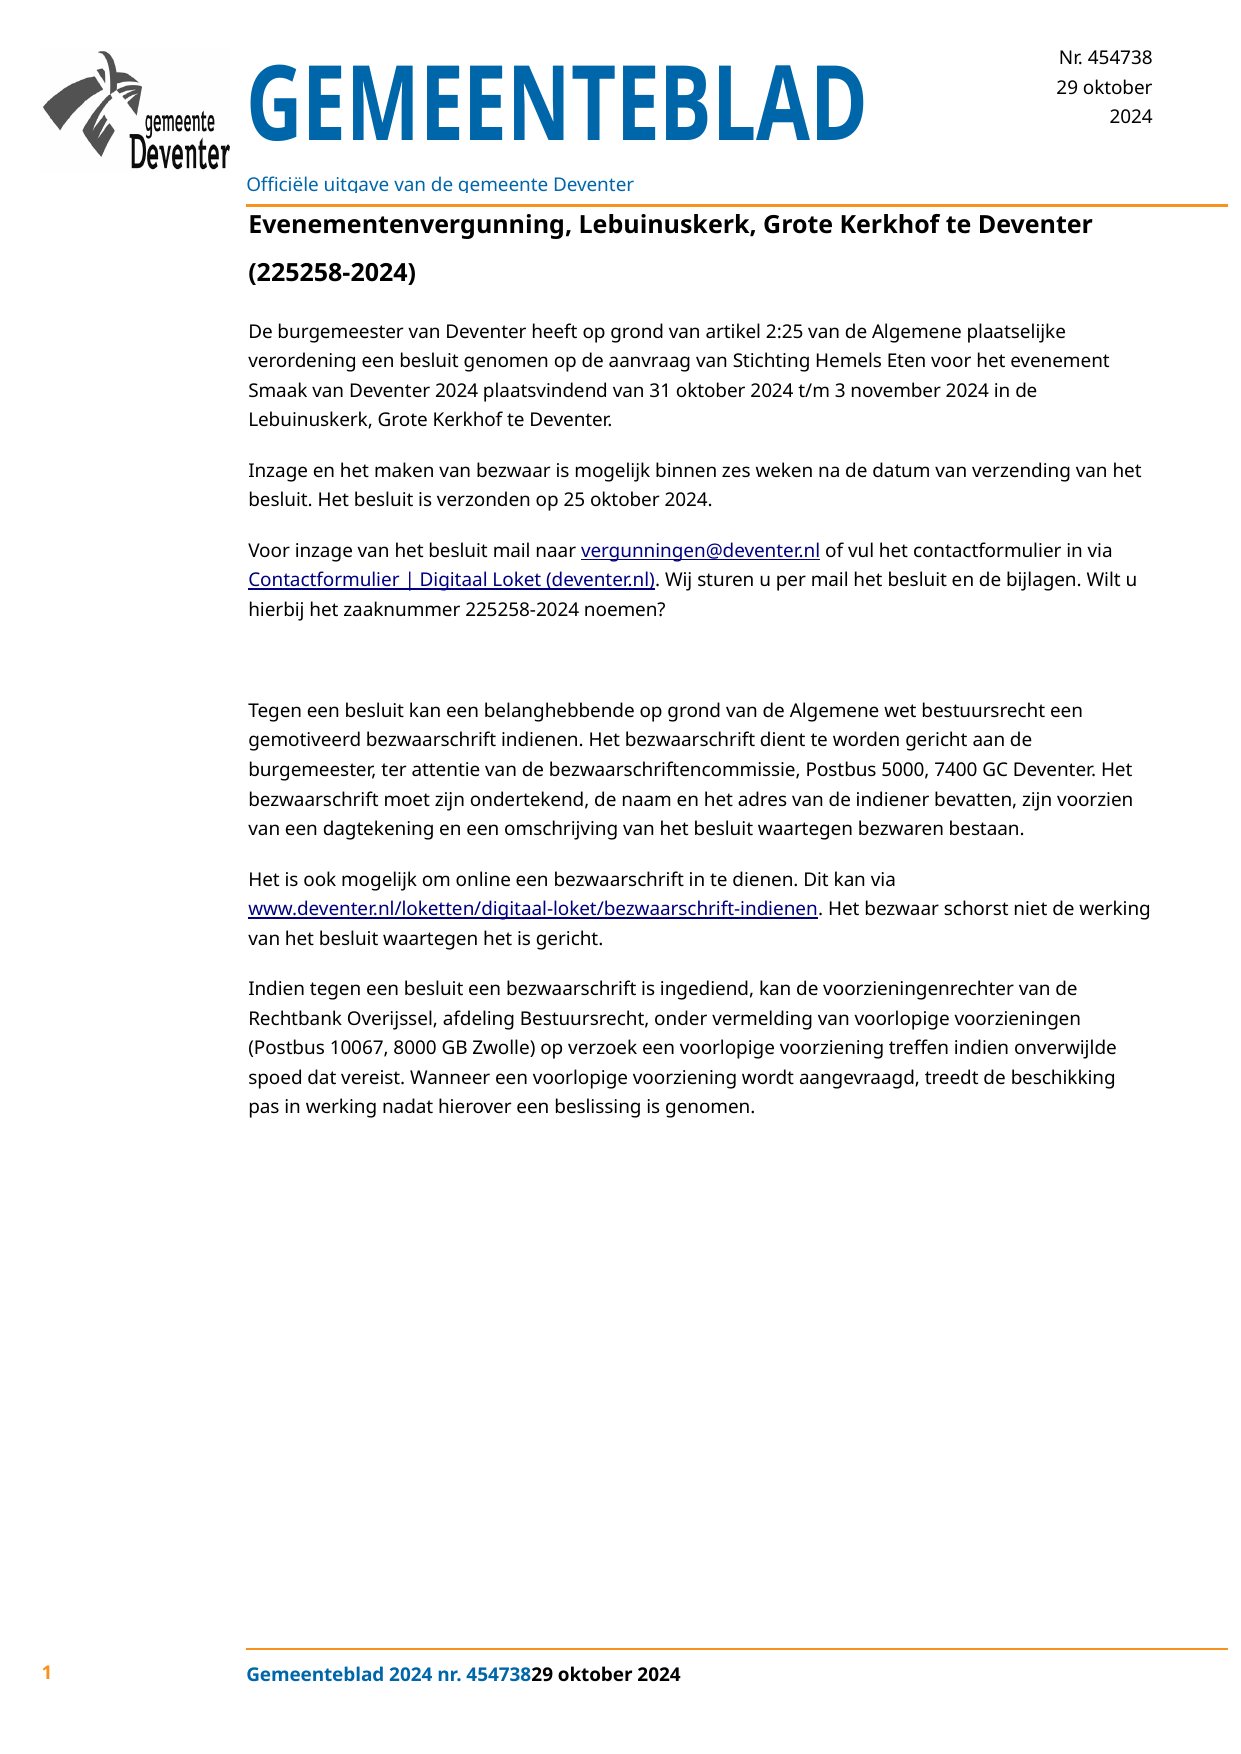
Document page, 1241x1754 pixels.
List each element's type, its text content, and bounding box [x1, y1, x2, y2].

text Evenementenvergunning, Lebuinuskerk, Grote Kerkhof te Deventer (225258-2024) [248, 207, 1152, 288]
text Tegen een besluit kan een belanghebbende op grond van de Algemene wet bestuursrecht een gemotiveerd bezwaarschrift indienen. Het bezwaarschrift dient te worden gericht aan de burgemeester, ter attentie van de bezwaarschriftencommissie, Postbus 5000, 7400 GC Deventer. Het bezwaarschrift moet zijn ondertekend, de naam en het adres van de indiener bevatten, zijn voorzien van een dagtekening en een omschrijving van het besluit waartegen bezwaren bestaan. [248, 697, 1152, 841]
text Voor inzage van het besluit mail naar vergunningen@deventer.nl of vul het contactformulier in via Contactformulier | Digitaal Loket (deventer.nl). Wij sturen u per mail het besluit en de bijlagen. Wilt u hierbij het zaaknummer 225258-2024 noemen? [248, 537, 1152, 622]
text Inzage en het maken van bezwaar is mogelijk binnen zes weken na de datum van verzending van het besluit. Het besluit is verzonden op 25 oktober 2024. [248, 457, 1152, 512]
picture [41, 47, 231, 172]
text Indien tegen een besluit een bezwaarschrift is ingediend, kan de voorzieningenrechter van de Rechtbank Overijssel, afdeling Bestuursrecht, onder vermelding van voorlopige voorzieningen (Postbus 10067, 8000 GB Zwolle) op verzoek een voorlopige voorziening treffen indien onverwijlde spoed dat vereist. Wanneer een voorlopige voorziening wordt aangevraagd, treedt de beschikking pas in werking nadat hierover een beslissing is genomen. [248, 975, 1152, 1119]
text De burgemeester van Deventer heeft op grond van artikel 2:25 van de Algemene plaatselijke verordening een besluit genomen op de aanvraag van Stichting Hemels Eten voor het evenement Smaak van Deventer 2024 plaatsvindend van 31 oktober 2024 t/m 3 november 2024 in de Lebuinuskerk, Grote Kerkhof te Deventer. [248, 318, 1152, 432]
text Het is ook mogelijk om online een bezwaarschrift in te dienen. Dit kan via www.deventer.nl/loketten/digitaal-loket/bezwaarschrift-indienen. Het bezwaar schorst niet de werking van het besluit waartegen het is gericht. [248, 866, 1152, 951]
